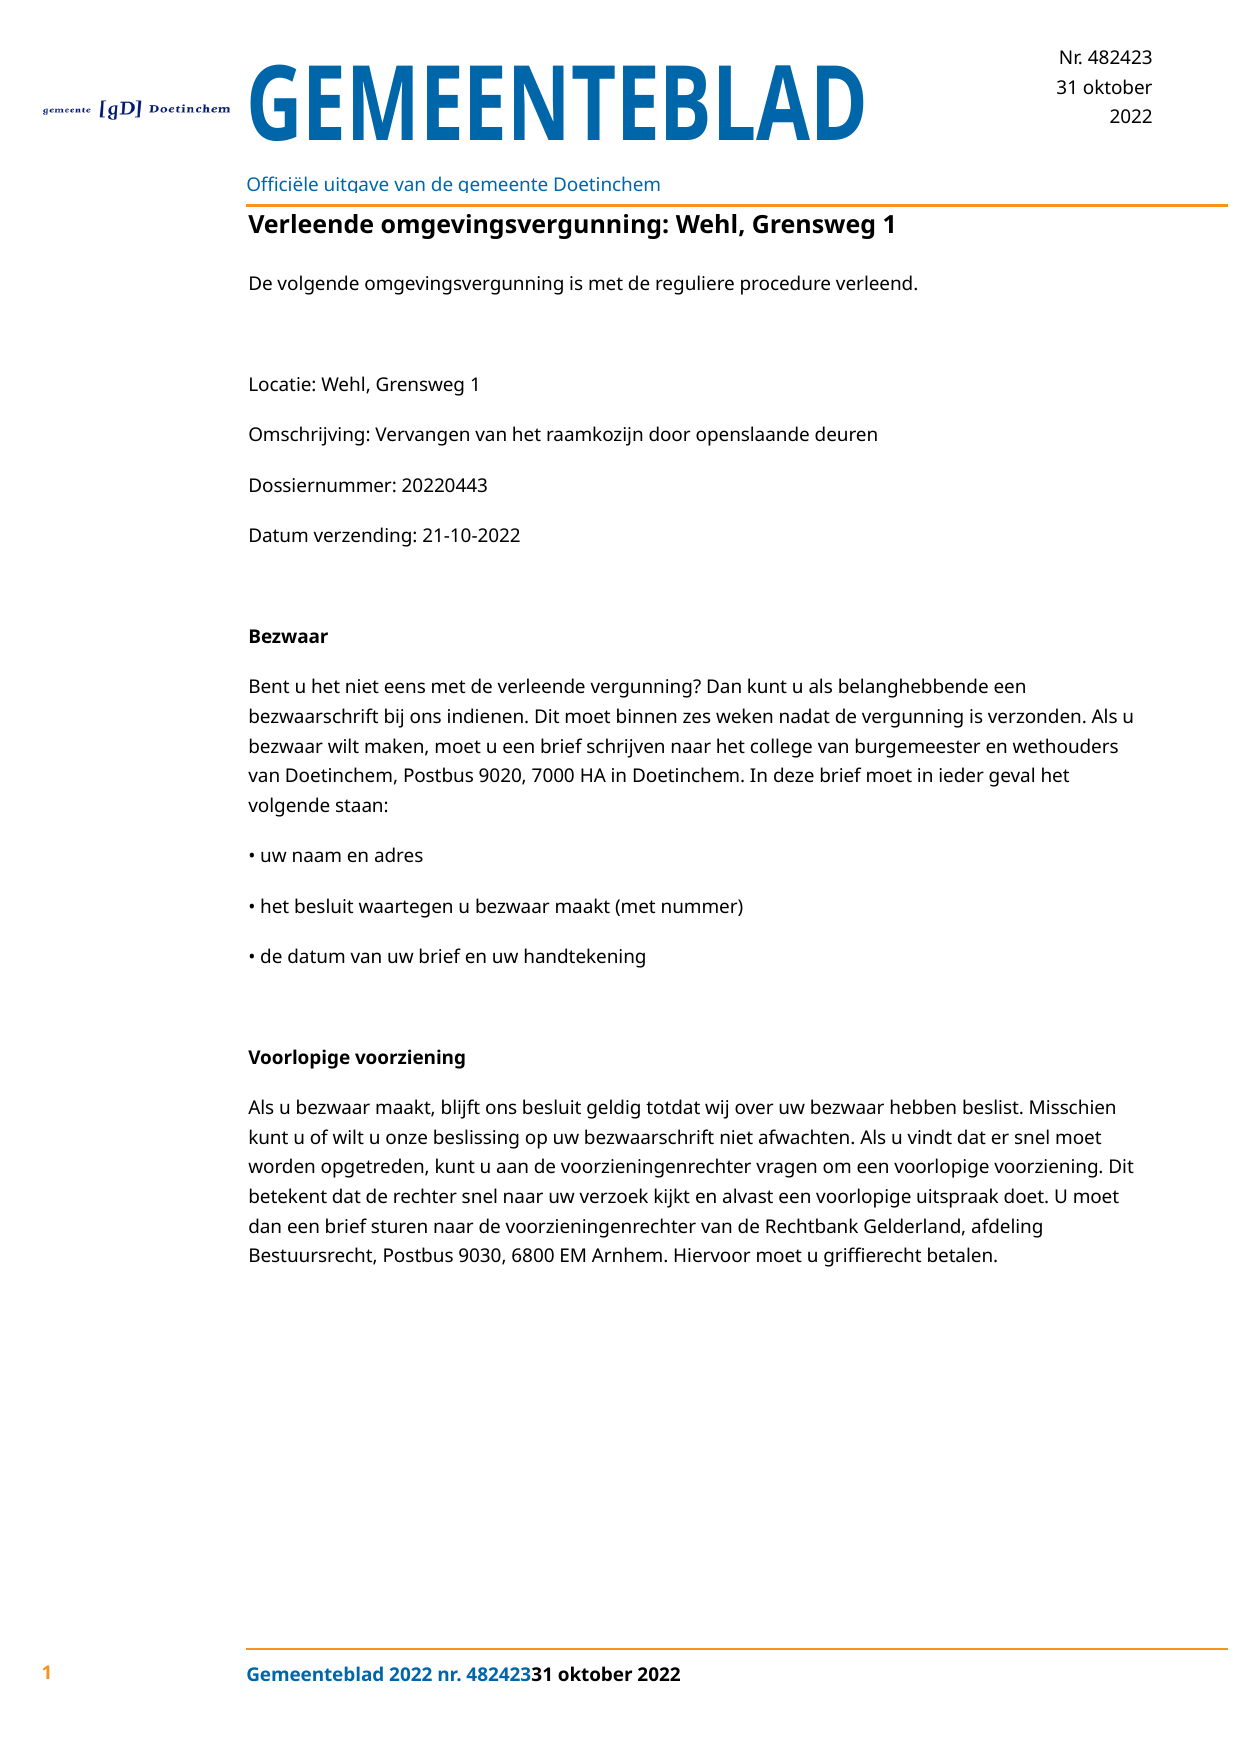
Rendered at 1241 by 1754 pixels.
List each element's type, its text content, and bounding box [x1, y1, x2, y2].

text • uw naam en adres [248, 842, 1152, 868]
text Voorlopige voorziening [248, 1044, 1152, 1070]
text • de datum van uw brief en uw handtekening [248, 943, 1152, 969]
text Als u bezwaar maakt, blijft ons besluit geldig totdat wij over uw bezwaar hebben beslist. Misschien kunt u of wilt u onze beslissing op uw bezwaarschrift niet afwachten. Als u vindt dat er snel moet worden opgetreden, kunt u aan de voorzieningenrechter vragen om een voorlopige voorziening. Dit betekent dat de rechter snel naar uw verzoek kijkt en alvast een voorlopige uitspraak doet. U moet dan een brief sturen naar de voorzieningenrechter van de Rechtbank Gelderland, afdeling Bestuursrecht, Postbus 9030, 6800 EM Arnhem. Hiervoor moet u griffierecht betalen. [248, 1094, 1152, 1268]
text • het besluit waartegen u bezwaar maakt (met nummer) [248, 893, 1152, 918]
text Datum verzending: 21-10-2022 [248, 522, 1152, 548]
text Omschrijving: Vervangen van het raamkozijn door openslaande deuren [248, 422, 1152, 447]
text Bent u het niet eens met de verleende vergunning? Dan kunt u als belanghebbende een bezwaarschrift bij ons indienen. Dit moet binnen zes weken nadat de vergunning is verzonden. Als u bezwaar wilt maken, moet u een brief schrijven naar het college van burgemeester en wethouders van Doetinchem, Postbus 9020, 7000 HA in Doetinchem. In deze brief moet in ieder geval het volgende staan: [248, 674, 1152, 818]
text Dossiernummer: 20220443 [248, 472, 1152, 498]
text Bezwaar [248, 623, 1152, 649]
text Verleende omgevingsvergunning: Wehl, Grensweg 1 [248, 207, 1152, 241]
text De volgende omgevingsvergunning is met de reguliere procedure verleend. [248, 270, 1152, 296]
picture [41, 47, 231, 172]
text Locatie: Wehl, Grensweg 1 [248, 371, 1152, 397]
